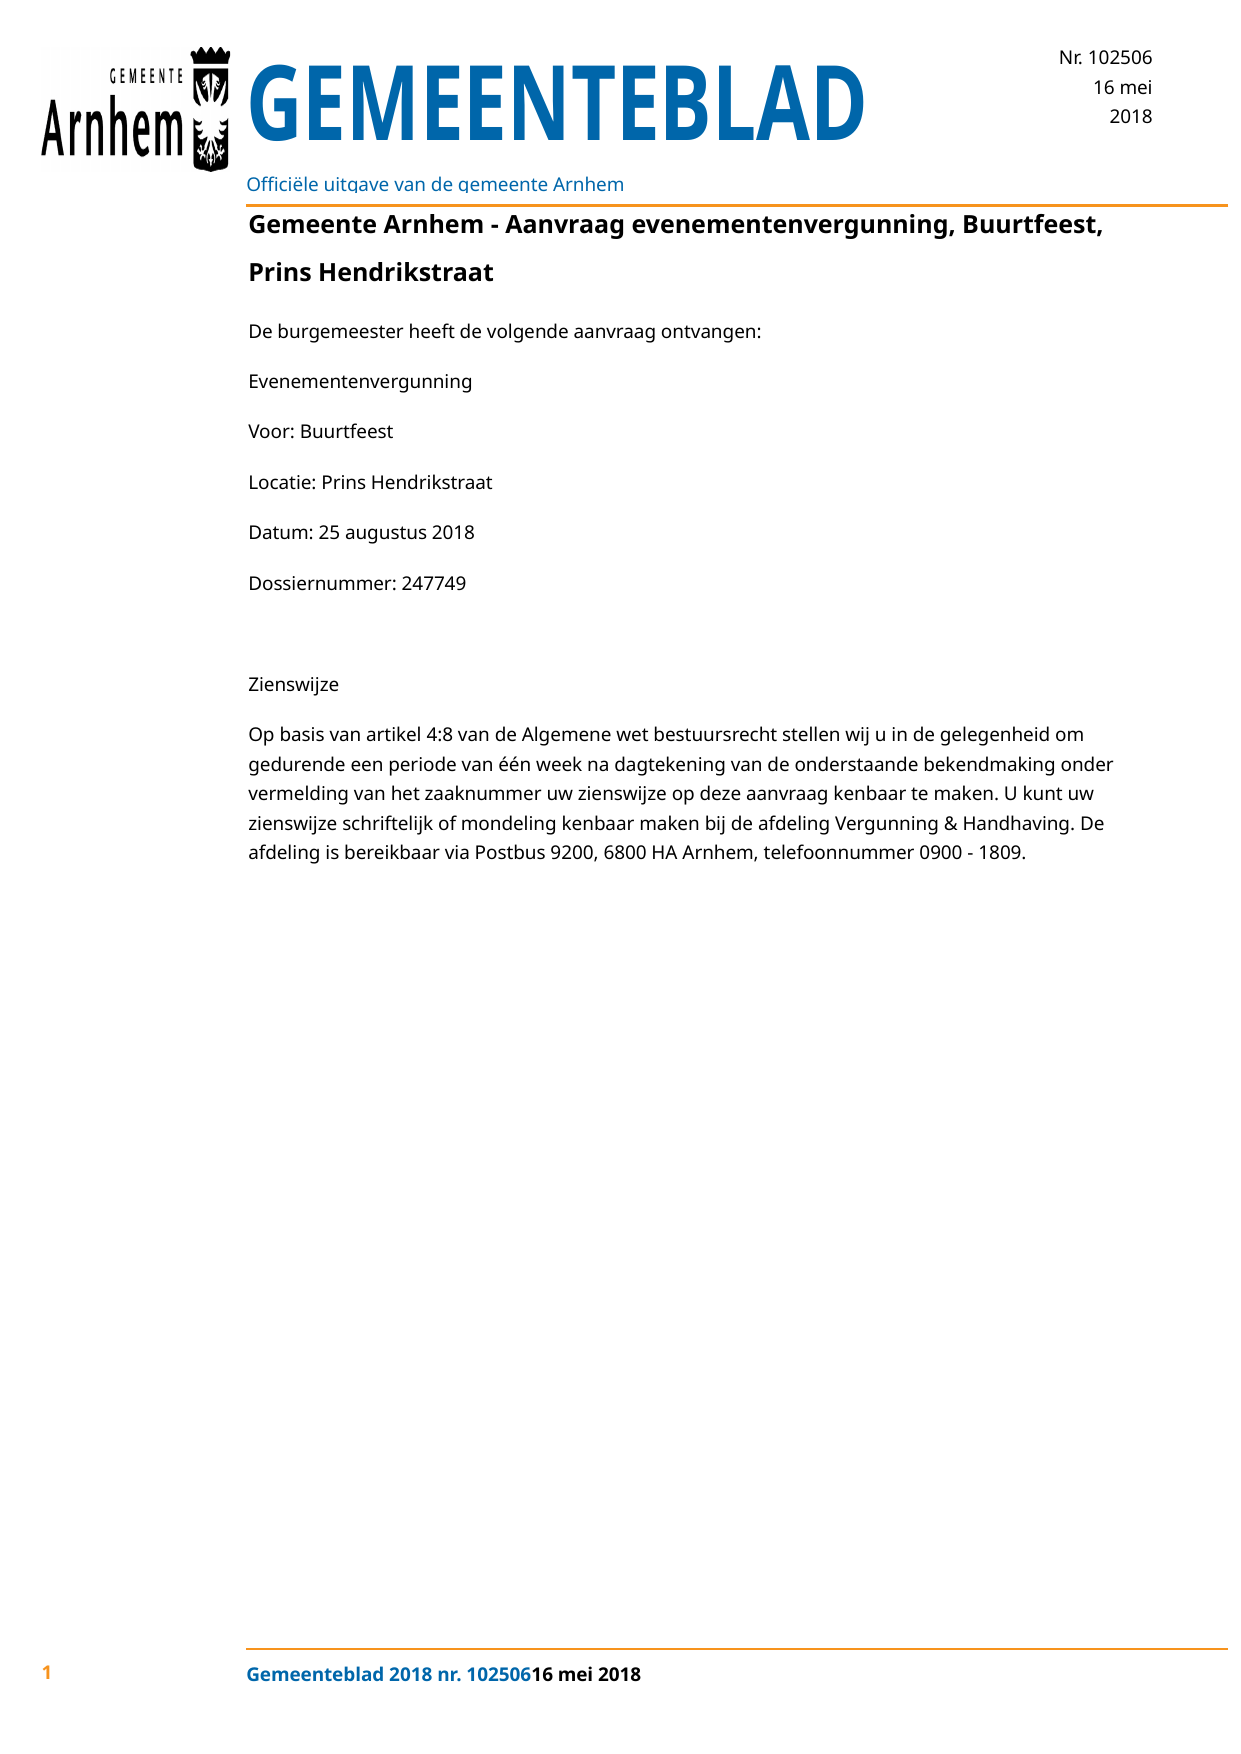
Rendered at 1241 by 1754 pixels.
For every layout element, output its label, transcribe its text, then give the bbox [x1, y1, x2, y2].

picture [41, 47, 231, 172]
text Voor: Buurtfeest [248, 419, 1152, 444]
text Zienswijze [248, 671, 1152, 697]
text Datum: 25 augustus 2018 [248, 519, 1152, 545]
text Dossiernummer: 247749 [248, 570, 1152, 596]
text Op basis van artikel 4:8 van de Algemene wet bestuursrecht stellen wij u in de gelegenheid om gedurende een periode van één week na dagtekening van de onderstaande bekendmaking onder vermelding van het zaaknummer uw zienswijze op deze aanvraag kenbaar te maken. U kunt uw zienswijze schriftelijk of mondeling kenbaar maken bij de afdeling Vergunning & Handhaving. De afdeling is bereikbaar via Postbus 9200, 6800 HA Arnhem, telefoonnummer 0900 - 1809. [248, 721, 1152, 865]
text De burgemeester heeft de volgende aanvraag ontvangen: [248, 318, 1152, 344]
text Evenementenvergunning [248, 368, 1152, 394]
text Locatie: Prins Hendrikstraat [248, 469, 1152, 495]
text Gemeente Arnhem - Aanvraag evenementenvergunning, Buurtfeest, Prins Hendrikstraat [248, 207, 1152, 288]
